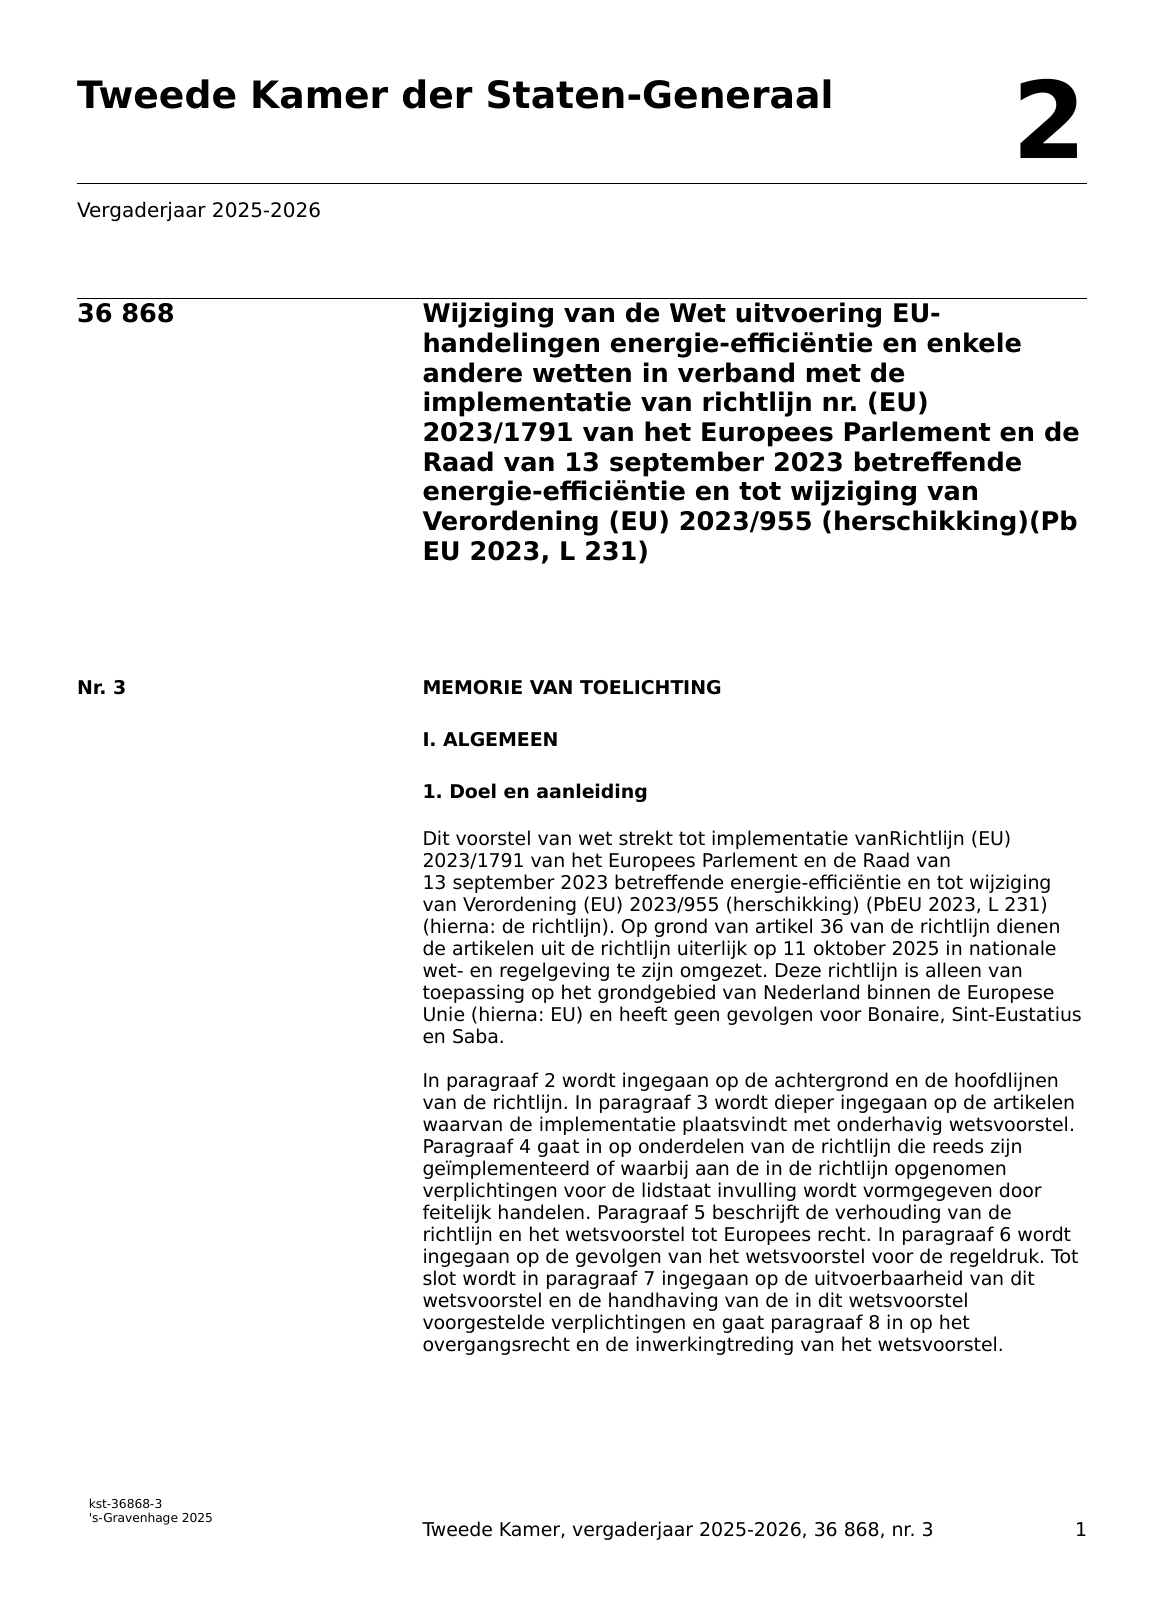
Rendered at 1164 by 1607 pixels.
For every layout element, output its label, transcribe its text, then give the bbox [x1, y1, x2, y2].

table_header Tweede Kamer der Staten-Generaal [77, 59, 886, 183]
text kst-36868-3 [88, 1497, 323, 1511]
subtitle 36 868 Wijziging van de Wet uitvoering EU-handelingen energie-efficiëntie en enkele andere wetten in verband met de implementatie van richtlijn nr. (EU) 2023/1791 van het Europees Parlement en de Raad van 13 september 2023 betreffende energie-efficiëntie en tot wijziging van Verordening (EU) 2023/955 (herschikking)(Pb EU 2023, L 231) [77, 299, 1087, 566]
table_cell Vergaderjaar 2025-2026 [77, 184, 1087, 298]
subtitle 1. Doel en aanleiding [422, 781, 1087, 803]
text Dit voorstel van wet strekt tot implementatie vanRichtlijn (EU) 2023/1791 van het Europees Parlement en de Raad van 13 september 2023 betreffende energie-efficiëntie en tot wijziging van Verordening (EU) 2023/955 (herschikking) (PbEU 2023, L 231) (hierna: de richtlijn). Op grond van artikel 36 van de richtlijn dienen de artikelen uit de richtlijn uiterlijk op 11 oktober 2025 in nationale wet- en regelgeving te zijn omgezet. Deze richtlijn is alleen van toepassing op het grondgebied van Nederland binnen de Europese Unie (hierna: EU) en heeft geen gevolgen voor Bonaire, Sint-Eustatius en Saba. [422, 828, 1087, 1048]
subtitle Nr. 3 MEMORIE VAN TOELICHTING [77, 677, 1087, 699]
table_header 2 [886, 59, 1087, 183]
subtitle I. ALGEMEEN [422, 729, 1087, 751]
text In paragraaf 2 wordt ingegaan op de achtergrond en de hoofdlijnen van de richtlijn. In paragraaf 3 wordt dieper ingegaan op de artikelen waarvan de implementatie plaatsvindt met onderhavig wetsvoorstel. Paragraaf 4 gaat in op onderdelen van de richtlijn die reeds zijn geïmplementeerd of waarbij aan de in de richtlijn opgenomen verplichtingen voor de lidstaat invulling wordt vormgegeven door feitelijk handelen. Paragraaf 5 beschrijft de verhouding van de richtlijn en het wetsvoorstel tot Europees recht. In paragraaf 6 wordt ingegaan op de gevolgen van het wetsvoorstel voor de regeldruk. Tot slot wordt in paragraaf 7 ingegaan op de uitvoerbaarheid van dit wetsvoorstel en de handhaving van de in dit wetsvoorstel voorgestelde verplichtingen en gaat paragraaf 8 in op het overgangsrecht en de inwerkingtreding van het wetsvoorstel. [422, 1070, 1087, 1356]
text 's-Gravenhage 2025 [88, 1511, 323, 1525]
